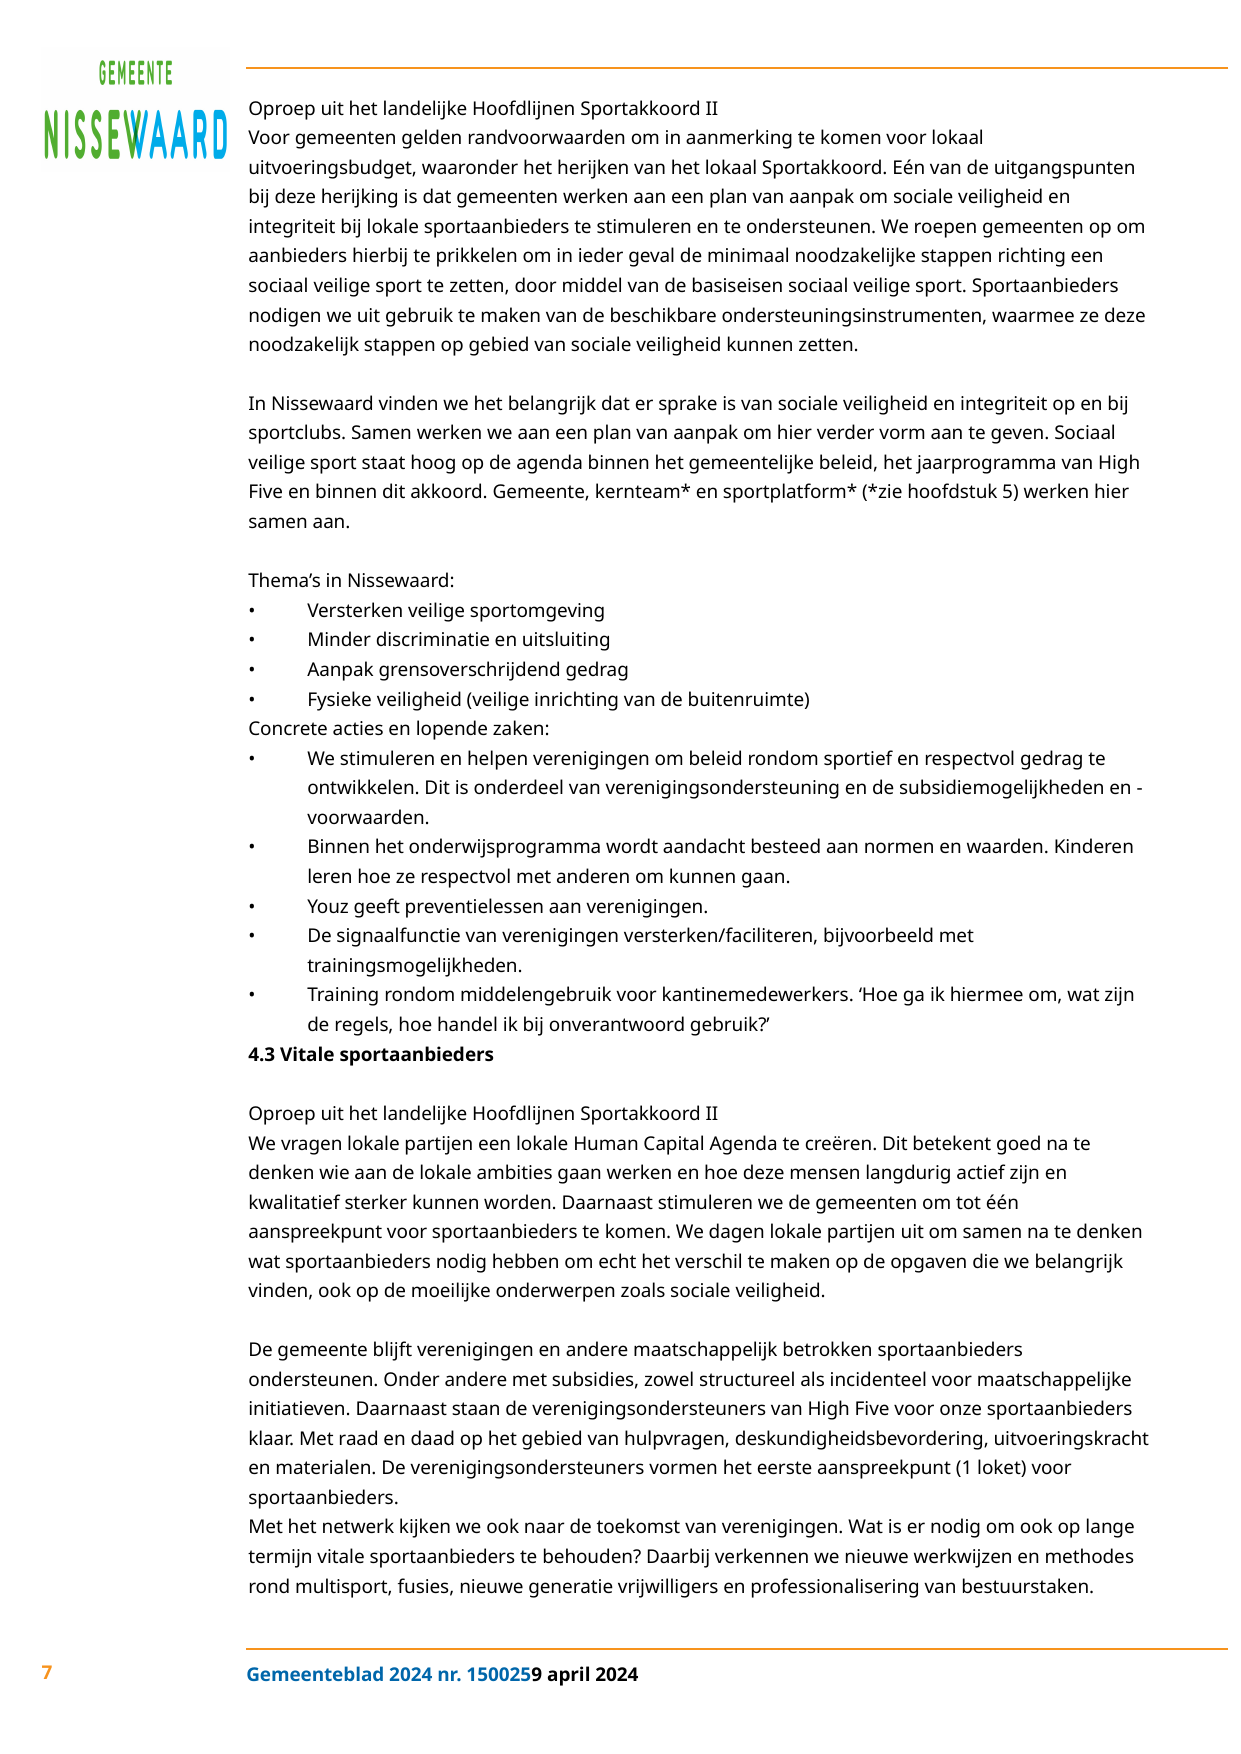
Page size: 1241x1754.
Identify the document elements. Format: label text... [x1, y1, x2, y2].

list De signaalfunctie van verenigingen versterken/faciliteren, bijvoorbeeld met trainingsmogelijkheden. [248, 922, 1152, 978]
text De gemeente blijft verenigingen en andere maatschappelijk betrokken sportaanbieders ondersteunen. Onder andere met subsidies, zowel structureel als incidenteel voor maatschappelijke initiatieven. Daarnaast staan de verenigingsondersteuners van High Five voor onze sportaanbieders klaar. Met raad en daad op het gebied van hulpvragen, deskundigheidsbevordering, uitvoeringskracht en materialen. De verenigingsondersteuners vormen het eerste aanspreekpunt (1 loket) voor sportaanbieders. [248, 1336, 1152, 1510]
list Versterken veilige sportomgeving [248, 597, 1152, 623]
text 4.3 Vitale sportaanbieders [248, 1041, 1152, 1067]
list Fysieke veiligheid (veilige inrichting van de buitenruimte) [248, 686, 1152, 712]
table_header Oproep uit het landelijke Hoofdlijnen Sportakkoord II We vragen lokale partijen een lokale Human Capital Agenda te creëren. Dit betekent goed na te denken wie aan de lokale ambities gaan werken en hoe deze mensen langdurig actief zijn en kwalitatief sterker kunnen worden. Daarnaast stimuleren we de gemeenten om tot één aanspreekpunt voor sportaanbieders te komen. We dagen lokale partijen uit om samen na te denken wat sportaanbieders nodig hebben om echt het verschil te maken op de opgaven die we belangrijk vinden, ook op de moeilijke onderwerpen zoals sociale veiligheid. [248, 1100, 1152, 1303]
text Thema’s in Nissewaard: [248, 567, 1152, 593]
list Minder discriminatie en uitsluiting [248, 627, 1152, 652]
table_header Oproep uit het landelijke Hoofdlijnen Sportakkoord II Voor gemeenten gelden randvoorwaarden om in aanmerking te komen voor lokaal uitvoeringsbudget, waaronder het herijken van het lokaal Sportakkoord. Eén van de uitgangspunten bij deze herijking is dat gemeenten werken aan een plan van aanpak om sociale veiligheid en integriteit bij lokale sportaanbieders te stimuleren en te ondersteunen. We roepen gemeenten op om aanbieders hierbij te prikkelen om in ieder geval de minimaal noodzakelijke stappen richting een sociaal veilige sport te zetten, door middel van de basiseisen sociaal veilige sport. Sportaanbieders nodigen we uit gebruik te maken van de beschikbare ondersteuningsinstrumenten, waarmee ze deze noodzakelijk stappen op gebied van sociale veiligheid kunnen zetten. [248, 95, 1152, 357]
text In Nissewaard vinden we het belangrijk dat er sprake is van sociale veiligheid en integriteit op en bij sportclubs. Samen werken we aan een plan van aanpak om hier verder vorm aan te geven. Sociaal veilige sport staat hoog op de agenda binnen het gemeentelijke beleid, het jaarprogramma van High Five en binnen dit akkoord. Gemeente, kernteam* en sportplatform* (*zie hoofdstuk 5) werken hier samen aan. [248, 390, 1152, 534]
picture [41, 47, 231, 172]
text Met het netwerk kijken we ook naar de toekomst van verenigingen. Wat is er nodig om ook op lange termijn vitale sportaanbieders te behouden? Daarbij verkennen we nieuwe werkwijzen en methodes rond multisport, fusies, nieuwe generatie vrijwilligers en professionalisering van bestuurstaken. [248, 1514, 1152, 1598]
list Training rondom middelengebruik voor kantinemedewerkers. ‘Hoe ga ik hiermee om, wat zijn de regels, hoe handel ik bij onverantwoord gebruik?’ [248, 982, 1152, 1037]
list Binnen het onderwijsprogramma wordt aandacht besteed aan normen en waarden. Kinderen leren hoe ze respectvol met anderen om kunnen gaan. [248, 834, 1152, 889]
list Aanpak grensoverschrijdend gedrag [248, 656, 1152, 682]
list Youz geeft preventielessen aan verenigingen. [248, 893, 1152, 919]
text Concrete acties en lopende zaken: [248, 715, 1152, 741]
list We stimuleren en helpen verenigingen om beleid rondom sportief en respectvol gedrag te ontwikkelen. Dit is onderdeel van verenigingsondersteuning en de subsidiemogelijkheden en -voorwaarden. [248, 745, 1152, 830]
